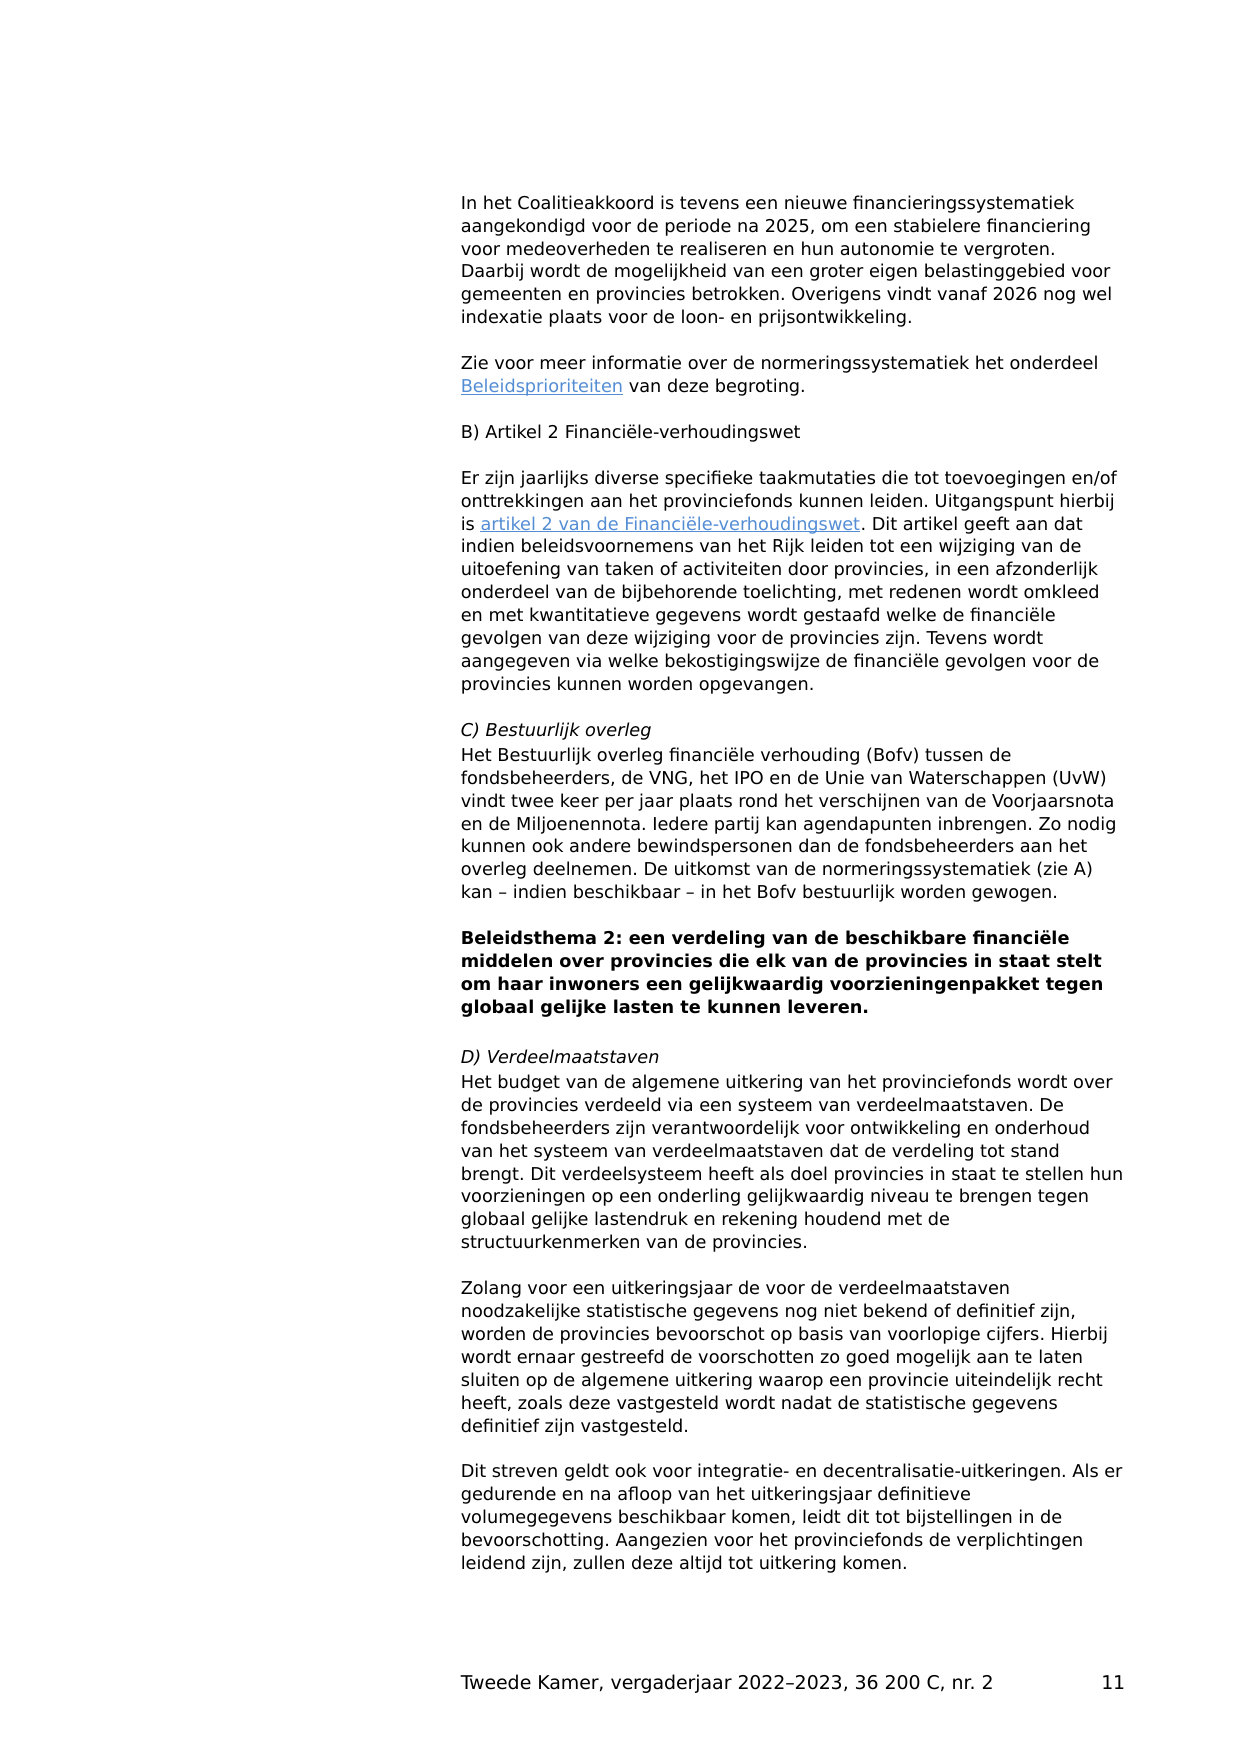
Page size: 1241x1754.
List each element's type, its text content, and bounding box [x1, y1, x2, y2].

text B) Artikel 2 Financiële-verhoudingswet [461, 420, 1125, 443]
text D) Verdeelmaatstaven [461, 1045, 1125, 1068]
text C) Bestuurlijk overleg [461, 718, 1125, 741]
text Beleidsthema 2: een verdeling van de beschikbare financiële middelen over provincies die elk van de provincies in staat stelt om haar inwoners een gelijkwaardig voorzieningenpakket tegen globaal gelijke lasten te kunnen leveren. [461, 926, 1125, 1018]
text Het budget van de algemene uitkering van het provinciefonds wordt over de provincies verdeeld via een systeem van verdeelmaatstaven. De fondsbeheerders zijn verantwoordelijk voor ontwikkeling en onderhoud van het systeem van verdeelmaatstaven dat de verdeling tot stand brengt. Dit verdeelsysteem heeft als doel provincies in staat te stellen hun voorzieningen op een onderling gelijkwaardig niveau te brengen tegen globaal gelijke lastendruk en rekening houdend met de structuurkenmerken van de provincies. [461, 1070, 1125, 1253]
text Het Bestuurlijk overleg financiële verhouding (Bofv) tussen de fondsbeheerders, de VNG, het IPO en de Unie van Waterschappen (UvW) vindt twee keer per jaar plaats rond het verschijnen van de Voorjaarsnota en de Miljoenennota. Iedere partij kan agendapunten inbrengen. Zo nodig kunnen ook andere bewindspersonen dan de fondsbeheerders aan het overleg deelnemen. De uitkomst van de normeringssystematiek (zie A) kan – indien beschikbaar – in het Bofv bestuurlijk worden gewogen. [461, 743, 1125, 903]
text Dit streven geldt ook voor integratie- en decentralisatie-uitkeringen. Als er gedurende en na afloop van het uitkeringsjaar definitieve volumegegevens beschikbaar komen, leidt dit tot bijstellingen in de bevoorschotting. Aangezien voor het provinciefonds de verplichtingen leidend zijn, zullen deze altijd tot uitkering komen. [461, 1459, 1125, 1574]
text Zie voor meer informatie over de normeringssystematiek het onderdeel Beleidsprioriteiten van deze begroting. [461, 351, 1125, 397]
text Zolang voor een uitkeringsjaar de voor de verdeelmaatstaven noodzakelijke statistische gegevens nog niet bekend of definitief zijn, worden de provincies bevoorschot op basis van voorlopige cijfers. Hierbij wordt ernaar gestreefd de voorschotten zo goed mogelijk aan te laten sluiten op de algemene uitkering waarop een provincie uiteindelijk recht heeft, zoals deze vastgesteld wordt nadat de statistische gegevens definitief zijn vastgesteld. [461, 1276, 1125, 1437]
text In het Coalitieakkoord is tevens een nieuwe financieringssystematiek aangekondigd voor de periode na 2025, om een stabielere financiering voor medeoverheden te realiseren en hun autonomie te vergroten. Daarbij wordt de mogelijkheid van een groter eigen belastinggebied voor gemeenten en provincies betrokken. Overigens vindt vanaf 2026 nog wel indexatie plaats voor de loon- en prijsontwikkeling. [461, 191, 1125, 328]
text Er zijn jaarlijks diverse specifieke taakmutaties die tot toevoegingen en/of onttrekkingen aan het provinciefonds kunnen leiden. Uitgangspunt hierbij is artikel 2 van de Financiële-verhoudingswet. Dit artikel geeft aan dat indien beleidsvoornemens van het Rijk leiden tot een wijziging van de uitoefening van taken of activiteiten door provincies, in een afzonderlijk onderdeel van de bijbehorende toelichting, met redenen wordt omkleed en met kwantitatieve gegevens wordt gestaafd welke de financiële gevolgen van deze wijziging voor de provincies zijn. Tevens wordt aangegeven via welke bekostigingswijze de financiële gevolgen voor de provincies kunnen worden opgevangen. [461, 466, 1125, 695]
